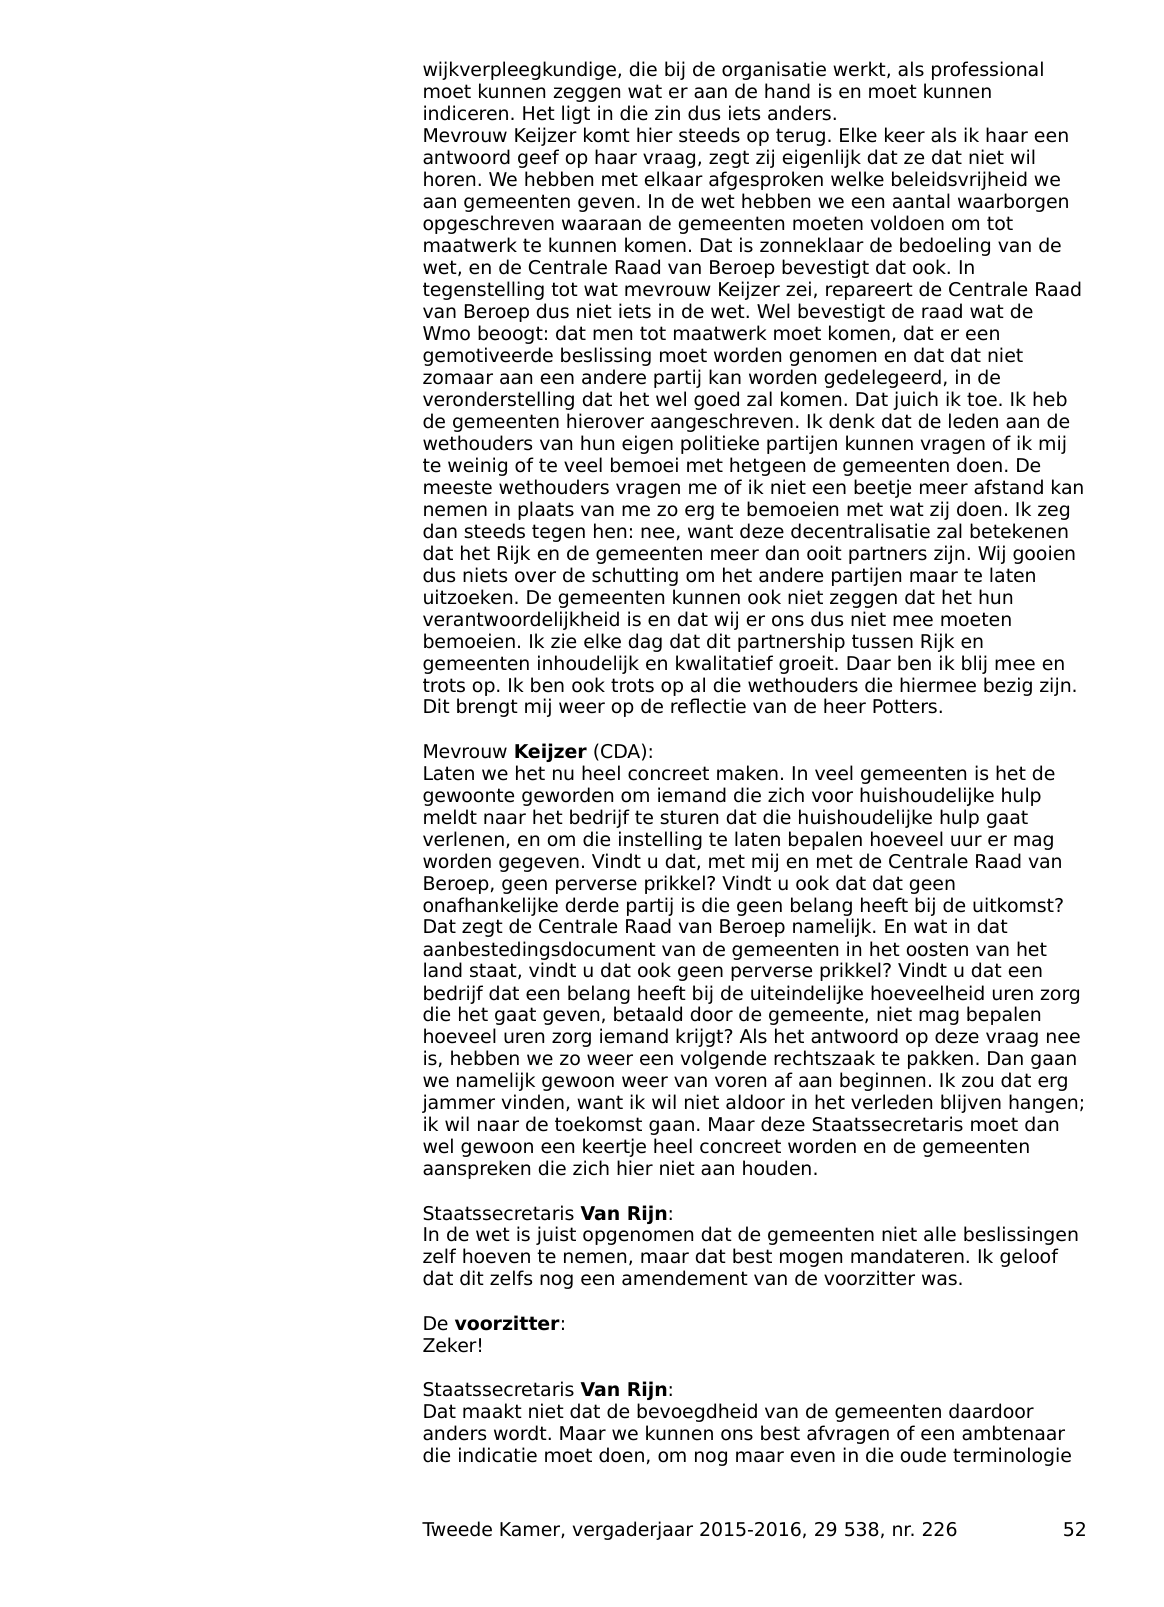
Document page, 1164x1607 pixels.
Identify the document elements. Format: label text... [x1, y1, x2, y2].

text Staatssecretaris Van Rijn: [422, 1202, 1087, 1224]
text De voorzitter: [422, 1312, 1087, 1334]
text Zeker! [422, 1334, 1087, 1356]
text wijkverpleegkundige, die bij de organisatie werkt, als professional moet kunnen zeggen wat er aan de hand is en moet kunnen indiceren. Het ligt in die zin dus iets anders. [422, 59, 1087, 125]
text Staatssecretaris Van Rijn: [422, 1379, 1087, 1401]
text Laten we het nu heel concreet maken. In veel gemeenten is het de gewoonte geworden om iemand die zich voor huishoudelijke hulp meldt naar het bedrijf te sturen dat die huishoudelijke hulp gaat verlenen, en om die instelling te laten bepalen hoeveel uur er mag worden gegeven. Vindt u dat, met mij en met de Centrale Raad van Beroep, geen perverse prikkel? Vindt u ook dat dat geen onafhankelijke derde partij is die geen belang heeft bij de uitkomst? Dat zegt de Centrale Raad van Beroep namelijk. En wat in dat aanbestedingsdocument van de gemeenten in het oosten van het land staat, vindt u dat ook geen perverse prikkel? Vindt u dat een bedrijf dat een belang heeft bij de uiteindelijke hoeveelheid uren zorg die het gaat geven, betaald door de gemeente, niet mag bepalen hoeveel uren zorg iemand krijgt? Als het antwoord op deze vraag nee is, hebben we zo weer een volgende rechtszaak te pakken. Dan gaan we namelijk gewoon weer van voren af aan beginnen. Ik zou dat erg jammer vinden, want ik wil niet aldoor in het verleden blijven hangen; ik wil naar de toekomst gaan. Maar deze Staatssecretaris moet dan wel gewoon een keertje heel concreet worden en de gemeenten aanspreken die zich hier niet aan houden. [422, 763, 1087, 1180]
text In de wet is juist opgenomen dat de gemeenten niet alle beslissingen zelf hoeven te nemen, maar dat best mogen mandateren. Ik geloof dat dit zelfs nog een amendement van de voorzitter was. [422, 1224, 1087, 1290]
text Mevrouw Keijzer komt hier steeds op terug. Elke keer als ik haar een antwoord geef op haar vraag, zegt zij eigenlijk dat ze dat niet wil horen. We hebben met elkaar afgesproken welke beleidsvrijheid we aan gemeenten geven. In de wet hebben we een aantal waarborgen opgeschreven waaraan de gemeenten moeten voldoen om tot maatwerk te kunnen komen. Dat is zonneklaar de bedoeling van de wet, en de Centrale Raad van Beroep bevestigt dat ook. In tegenstelling tot wat mevrouw Keijzer zei, repareert de Centrale Raad van Beroep dus niet iets in de wet. Wel bevestigt de raad wat de Wmo beoogt: dat men tot maatwerk moet komen, dat er een gemotiveerde beslissing moet worden genomen en dat dat niet zomaar aan een andere partij kan worden gedelegeerd, in de veronderstelling dat het wel goed zal komen. Dat juich ik toe. Ik heb de gemeenten hierover aangeschreven. Ik denk dat de leden aan de wethouders van hun eigen politieke partijen kunnen vragen of ik mij te weinig of te veel bemoei met hetgeen de gemeenten doen. De meeste wethouders vragen me of ik niet een beetje meer afstand kan nemen in plaats van me zo erg te bemoeien met wat zij doen. Ik zeg dan steeds tegen hen: nee, want deze decentralisatie zal betekenen dat het Rijk en de gemeenten meer dan ooit partners zijn. Wij gooien dus niets over de schutting om het andere partijen maar te laten uitzoeken. De gemeenten kunnen ook niet zeggen dat het hun verantwoordelijkheid is en dat wij er ons dus niet mee moeten bemoeien. Ik zie elke dag dat dit partnership tussen Rijk en gemeenten inhoudelijk en kwalitatief groeit. Daar ben ik blij mee en trots op. Ik ben ook trots op al die wethouders die hiermee bezig zijn. Dit brengt mij weer op de reflectie van de heer Potters. [422, 125, 1087, 718]
text Dat maakt niet dat de bevoegdheid van de gemeenten daardoor anders wordt. Maar we kunnen ons best afvragen of een ambtenaar die indicatie moet doen, om nog maar even in die oude terminologie [422, 1401, 1087, 1467]
text Mevrouw Keijzer (CDA): [422, 741, 1087, 763]
